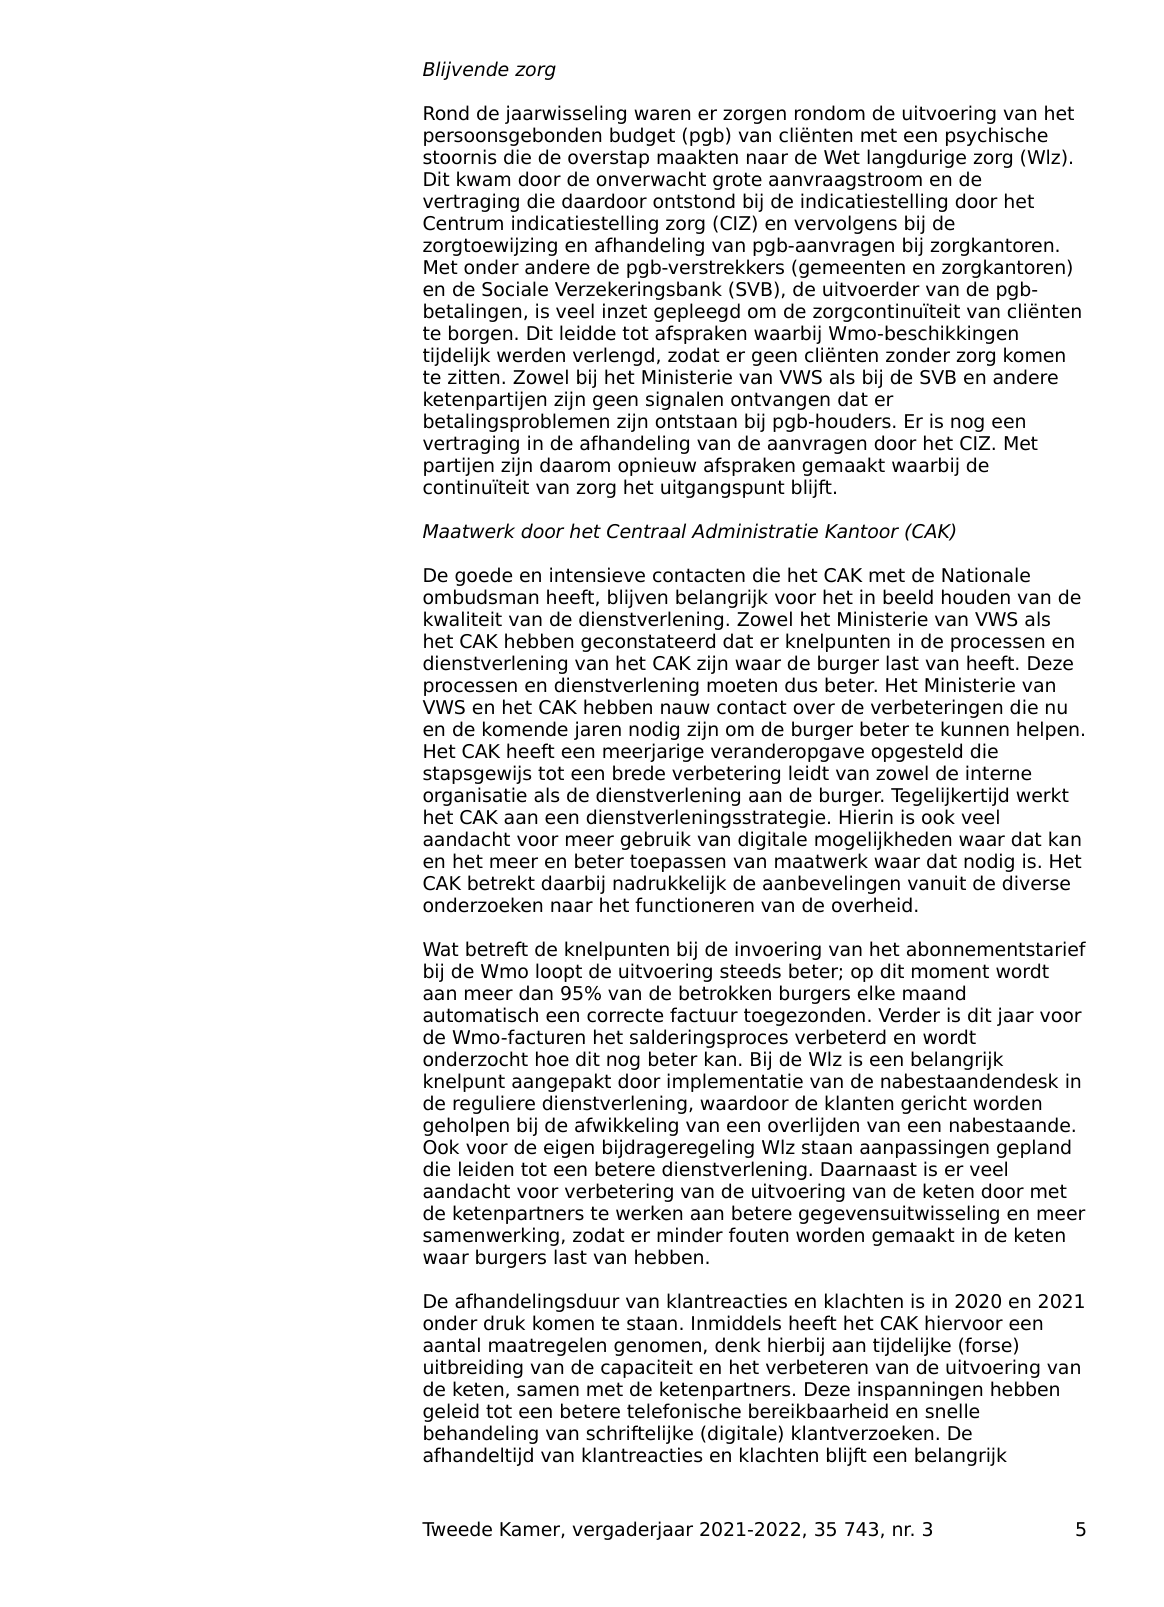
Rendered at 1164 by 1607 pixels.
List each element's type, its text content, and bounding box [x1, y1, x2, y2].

subtitle Blijvende zorg [422, 59, 1087, 81]
text De afhandelingsduur van klantreacties en klachten is in 2020 en 2021 onder druk komen te staan. Inmiddels heeft het CAK hiervoor een aantal maatregelen genomen, denk hierbij aan tijdelijke (forse) uitbreiding van de capaciteit en het verbeteren van de uitvoering van de keten, samen met de ketenpartners. Deze inspanningen hebben geleid tot een betere telefonische bereikbaarheid en snelle behandeling van schriftelijke (digitale) klantverzoeken. De afhandeltijd van klantreacties en klachten blijft een belangrijk [422, 1291, 1087, 1467]
text Rond de jaarwisseling waren er zorgen rondom de uitvoering van het persoonsgebonden budget (pgb) van cliënten met een psychische stoornis die de overstap maakten naar de Wet langdurige zorg (Wlz). Dit kwam door de onverwacht grote aanvraagstroom en de vertraging die daardoor ontstond bij de indicatiestelling door het Centrum indicatiestelling zorg (CIZ) en vervolgens bij de zorgtoewijzing en afhandeling van pgb-aanvragen bij zorgkantoren. Met onder andere de pgb-verstrekkers (gemeenten en zorgkantoren) en de Sociale Verzekeringsbank (SVB), de uitvoerder van de pgb-betalingen, is veel inzet gepleegd om de zorgcontinuïteit van cliënten te borgen. Dit leidde tot afspraken waarbij Wmo-beschikkingen tijdelijk werden verlengd, zodat er geen cliënten zonder zorg komen te zitten. Zowel bij het Ministerie van VWS als bij de SVB en andere ketenpartijen zijn geen signalen ontvangen dat er betalingsproblemen zijn ontstaan bij pgb-houders. Er is nog een vertraging in de afhandeling van de aanvragen door het CIZ. Met partijen zijn daarom opnieuw afspraken gemaakt waarbij de continuïteit van zorg het uitgangspunt blijft. [422, 103, 1087, 499]
text Wat betreft de knelpunten bij de invoering van het abonnementstarief bij de Wmo loopt de uitvoering steeds beter; op dit moment wordt aan meer dan 95% van de betrokken burgers elke maand automatisch een correcte factuur toegezonden. Verder is dit jaar voor de Wmo-facturen het salderingsproces verbeterd en wordt onderzocht hoe dit nog beter kan. Bij de Wlz is een belangrijk knelpunt aangepakt door implementatie van de nabestaandendesk in de reguliere dienstverlening, waardoor de klanten gericht worden geholpen bij de afwikkeling van een overlijden van een nabestaande. Ook voor de eigen bijdrageregeling Wlz staan aanpassingen gepland die leiden tot een betere dienstverlening. Daarnaast is er veel aandacht voor verbetering van de uitvoering van de keten door met de ketenpartners te werken aan betere gegevensuitwisseling en meer samenwerking, zodat er minder fouten worden gemaakt in de keten waar burgers last van hebben. [422, 939, 1087, 1269]
text De goede en intensieve contacten die het CAK met de Nationale ombudsman heeft, blijven belangrijk voor het in beeld houden van de kwaliteit van de dienstverlening. Zowel het Ministerie van VWS als het CAK hebben geconstateerd dat er knelpunten in de processen en dienstverlening van het CAK zijn waar de burger last van heeft. Deze processen en dienstverlening moeten dus beter. Het Ministerie van VWS en het CAK hebben nauw contact over de verbeteringen die nu en de komende jaren nodig zijn om de burger beter te kunnen helpen. Het CAK heeft een meerjarige veranderopgave opgesteld die stapsgewijs tot een brede verbetering leidt van zowel de interne organisatie als de dienstverlening aan de burger. Tegelijkertijd werkt het CAK aan een dienstverleningsstrategie. Hierin is ook veel aandacht voor meer gebruik van digitale mogelijkheden waar dat kan en het meer en beter toepassen van maatwerk waar dat nodig is. Het CAK betrekt daarbij nadrukkelijk de aanbevelingen vanuit de diverse onderzoeken naar het functioneren van de overheid. [422, 565, 1087, 917]
subtitle Maatwerk door het Centraal Administratie Kantoor (CAK) [422, 521, 1087, 543]
